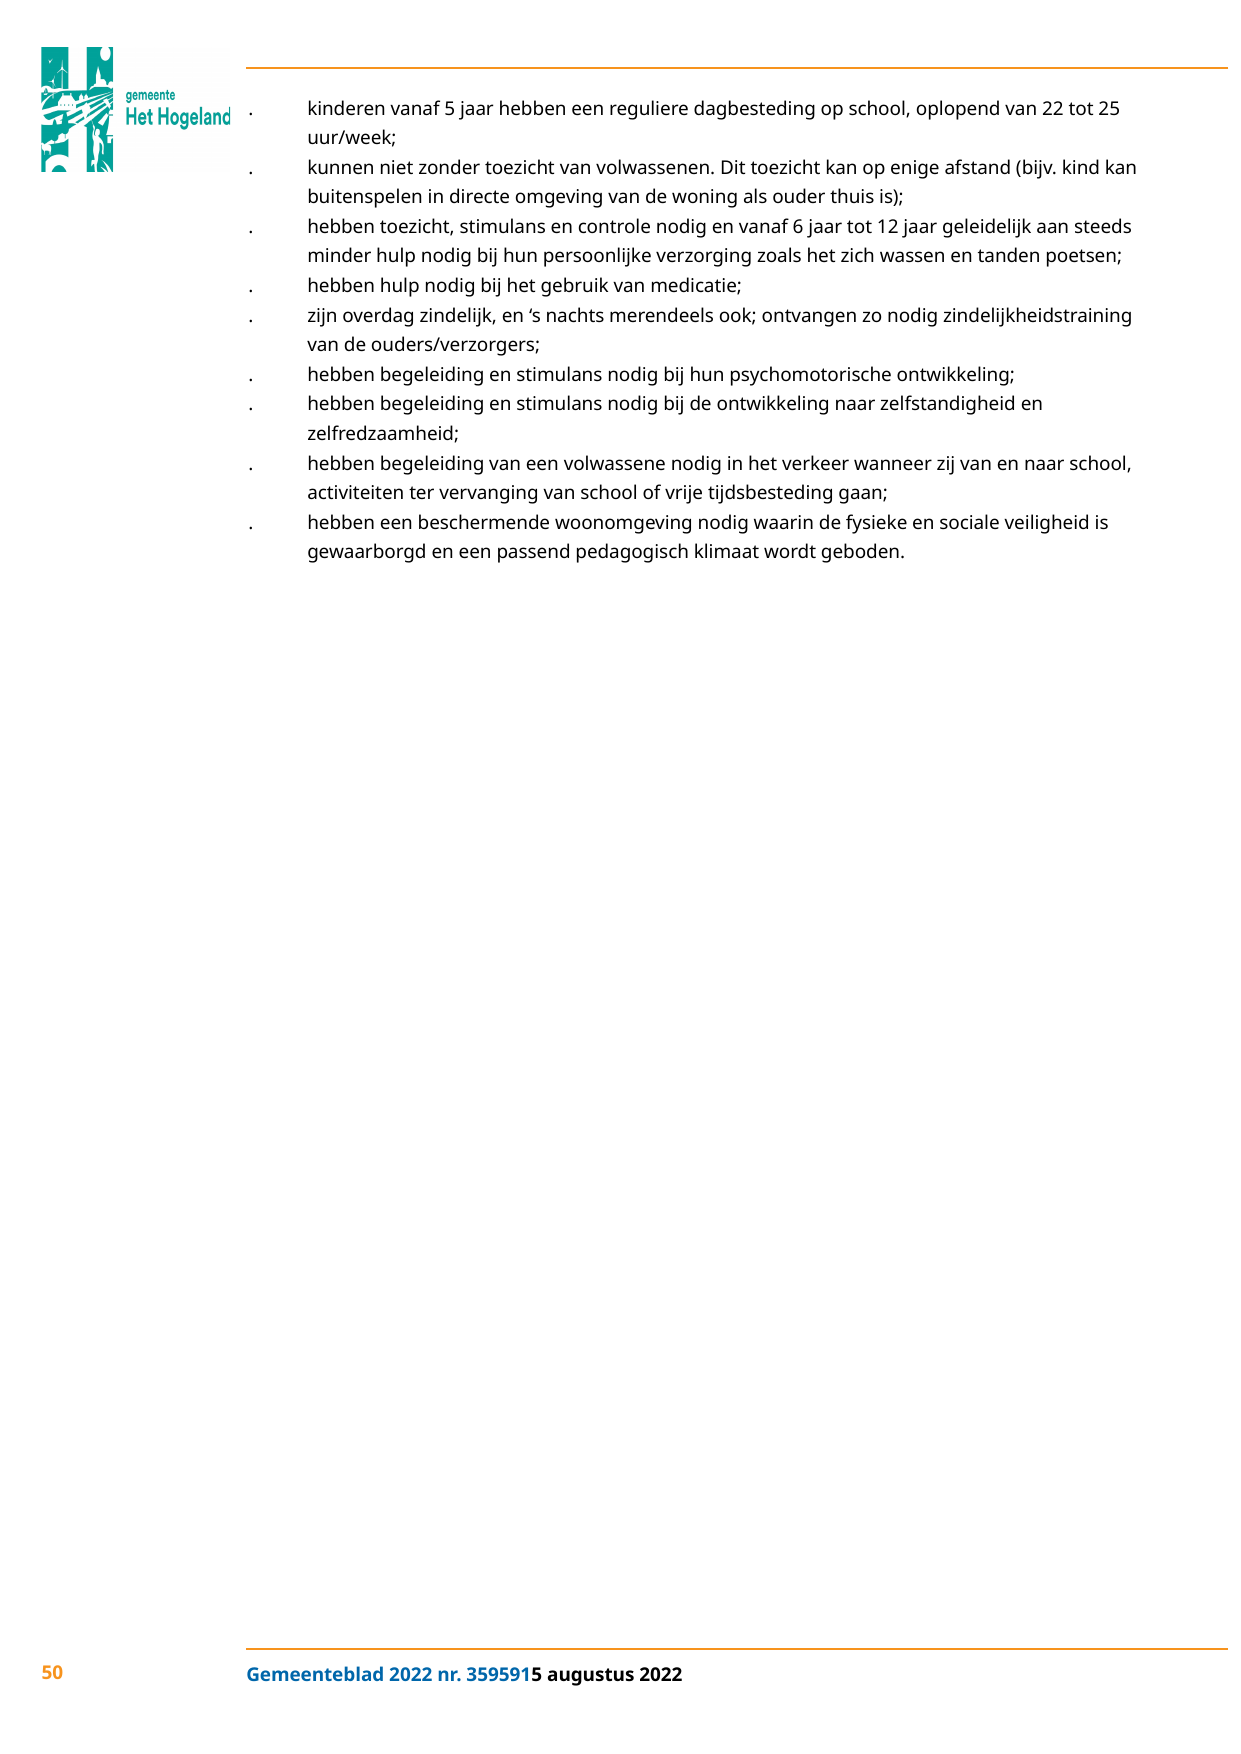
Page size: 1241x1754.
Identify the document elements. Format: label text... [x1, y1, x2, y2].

list kinderen vanaf 5 jaar hebben een reguliere dagbesteding op school, oplopend van 22 tot 25 uur/week; [248, 95, 1152, 150]
list kunnen niet zonder toezicht van volwassenen. Dit toezicht kan op enige afstand (bijv. kind kan buitenspelen in directe omgeving van de woning als ouder thuis is); [248, 154, 1152, 209]
list hebben hulp nodig bij het gebruik van medicatie; [248, 272, 1152, 298]
list zijn overdag zindelijk, en ‘s nachts merendeels ook; ontvangen zo nodig zindelijkheidstraining van de ouders/verzorgers; [248, 302, 1152, 357]
list hebben begeleiding en stimulans nodig bij de ontwikkeling naar zelfstandigheid en zelfredzaamheid; [248, 391, 1152, 446]
list hebben een beschermende woonomgeving nodig waarin de fysieke en sociale veiligheid is gewaarborgd en een passend pedagogisch klimaat wordt geboden. [248, 509, 1152, 564]
list hebben toezicht, stimulans en controle nodig en vanaf 6 jaar tot 12 jaar geleidelijk aan steeds minder hulp nodig bij hun persoonlijke verzorging zoals het zich wassen en tanden poetsen; [248, 213, 1152, 268]
picture [41, 47, 231, 172]
list hebben begeleiding en stimulans nodig bij hun psychomotorische ontwikkeling; [248, 361, 1152, 387]
list hebben begeleiding van een volwassene nodig in het verkeer wanneer zij van en naar school, activiteiten ter vervanging van school of vrije tijdsbesteding gaan; [248, 450, 1152, 505]
